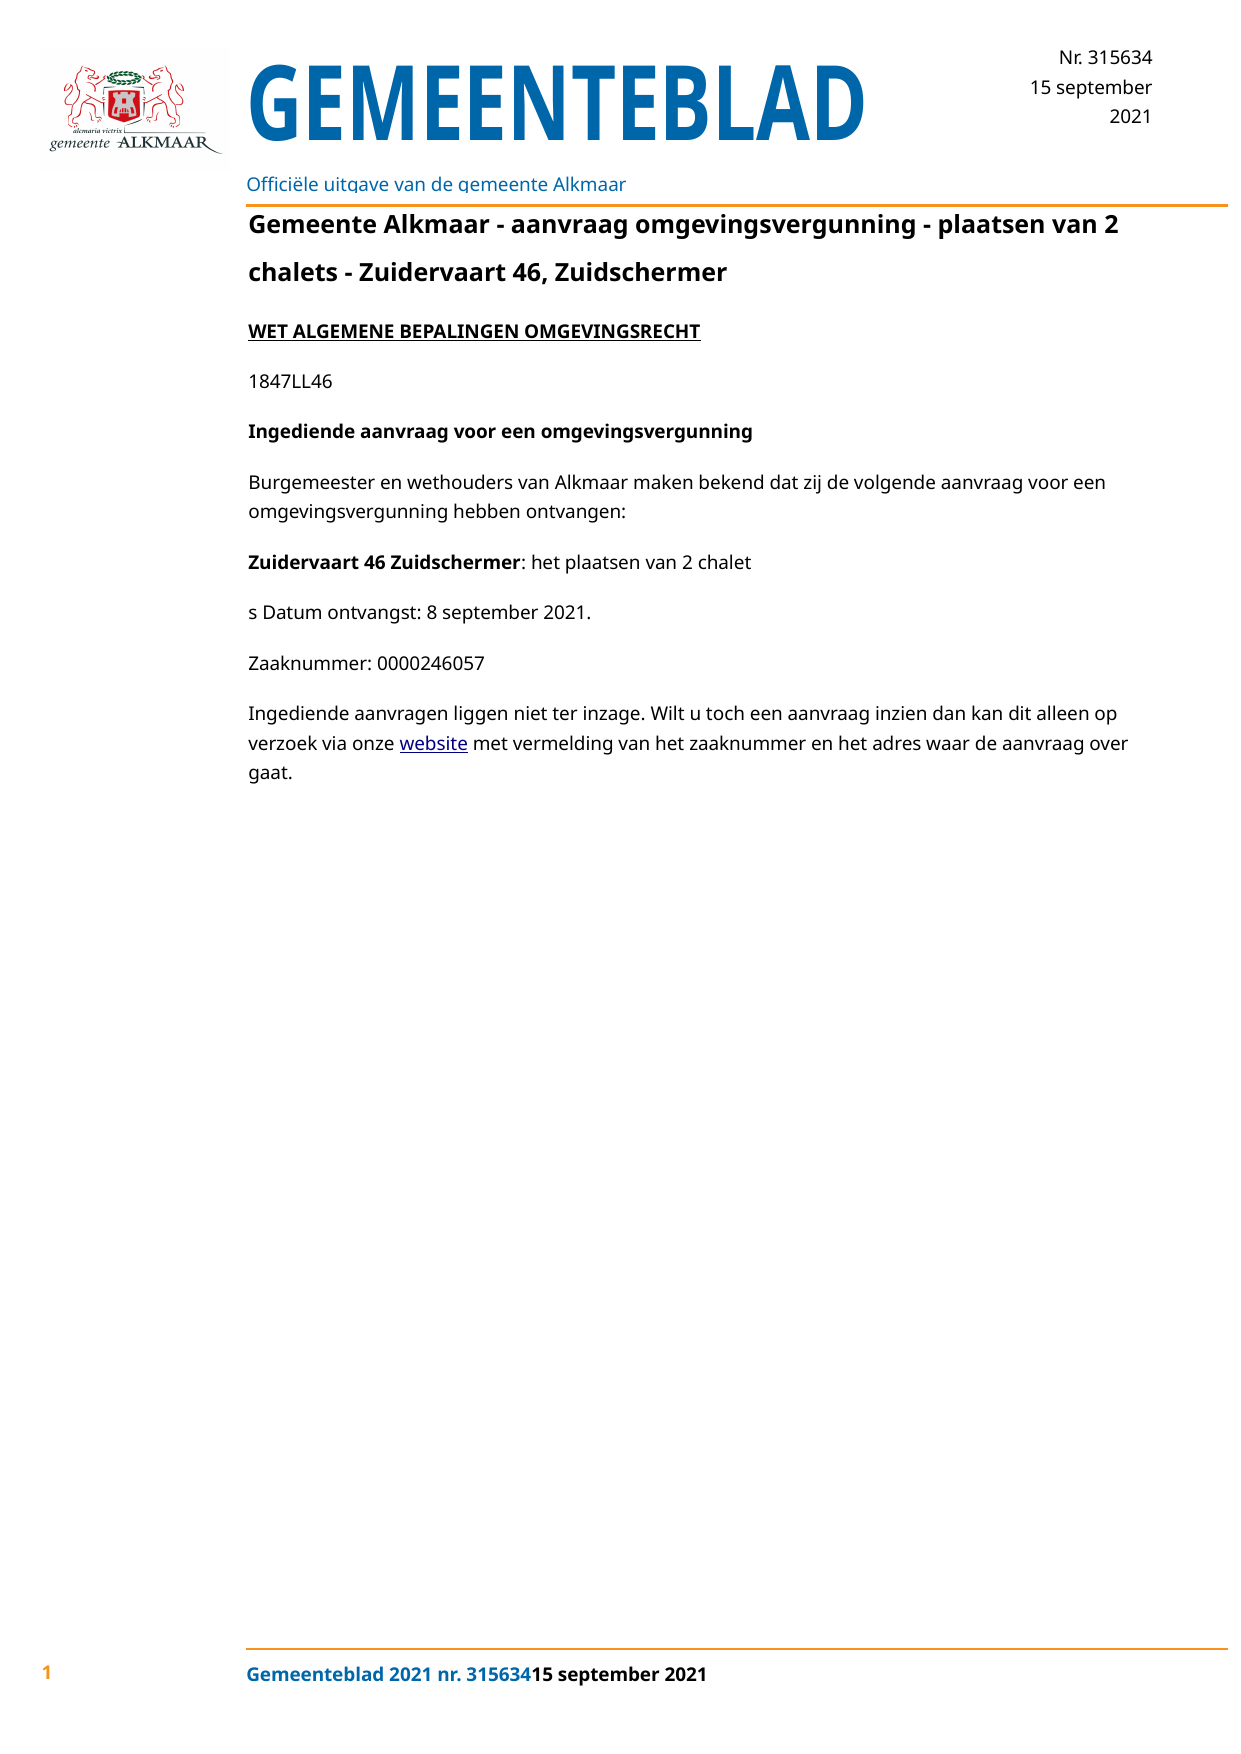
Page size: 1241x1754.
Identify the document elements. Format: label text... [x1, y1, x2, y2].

text Gemeente Alkmaar - aanvraag omgevingsvergunning - plaatsen van 2 chalets - Zuidervaart 46, Zuidschermer [248, 207, 1152, 288]
text WET ALGEMENE BEPALINGEN OMGEVINGSRECHT [248, 318, 1152, 344]
text Zuidervaart 46 Zuidschermer: het plaatsen van 2 chalet [248, 549, 1152, 575]
text Zaaknummer: 0000246057 [248, 650, 1152, 676]
text Ingediende aanvraag voor een omgevingsvergunning [248, 419, 1152, 444]
text 1847LL46 [248, 368, 1152, 394]
text s Datum ontvangst: 8 september 2021. [248, 599, 1152, 625]
text Ingediende aanvragen liggen niet ter inzage. Wilt u toch een aanvraag inzien dan kan dit alleen op verzoek via onze website met vermelding van het zaaknummer en het adres waar de aanvraag over gaat. [248, 700, 1152, 785]
text Burgemeester en wethouders van Alkmaar maken bekend dat zij de volgende aanvraag voor een omgevingsvergunning hebben ontvangen: [248, 469, 1152, 524]
picture [41, 47, 231, 172]
